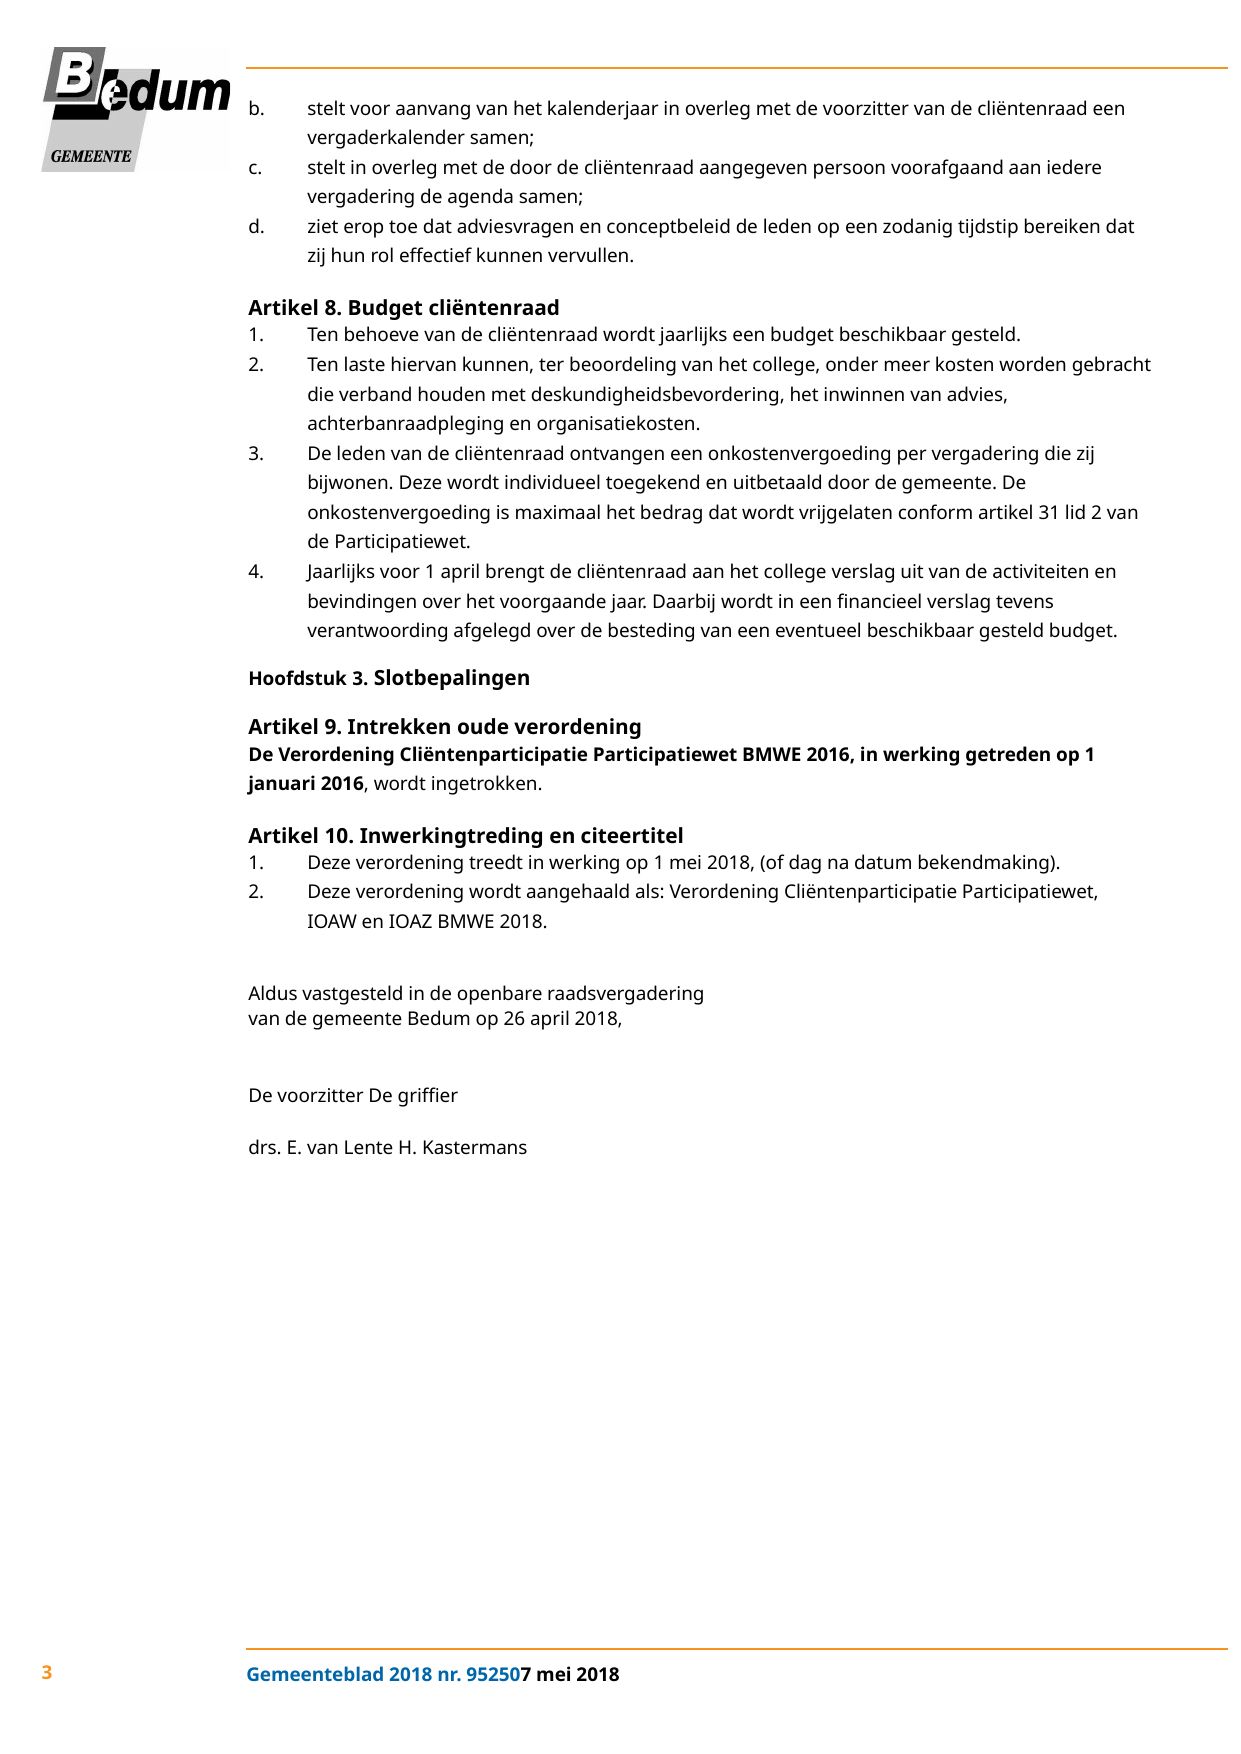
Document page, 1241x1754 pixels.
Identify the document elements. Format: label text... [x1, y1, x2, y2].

list Ten behoeve van de cliëntenraad wordt jaarlijks een budget beschikbaar gesteld. [248, 322, 1152, 347]
list Ten laste hiervan kunnen, ter beoordeling van het college, onder meer kosten worden gebracht die verband houden met deskundigheidsbevordering, het inwinnen van advies, achterbanraadpleging en organisatiekosten. [248, 351, 1152, 436]
picture [41, 47, 231, 172]
text drs. E. van Lente H. Kastermans [248, 1134, 1152, 1160]
list Jaarlijks voor 1 april brengt de cliëntenraad aan het college verslag uit van de activiteiten en bevindingen over het voorgaande jaar. Daarbij wordt in een financieel verslag tevens verantwoording afgelegd over de besteding van een eventueel beschikbaar gesteld budget. [248, 558, 1152, 643]
text Artikel 8. Budget cliëntenraad [248, 293, 1152, 322]
text van de gemeente Bedum op 26 april 2018, [248, 1005, 1152, 1031]
list De leden van de cliëntenraad ontvangen een onkostenvergoeding per vergadering die zij bijwonen. Deze wordt individueel toegekend en uitbetaald door de gemeente. De onkostenvergoeding is maximaal het bedrag dat wordt vrijgelaten conform artikel 31 lid 2 van de Participatiewet. [248, 440, 1152, 554]
text De Verordening Cliëntenparticipatie Participatiewet BMWE 2016, in werking getreden op 1 januari 2016, wordt ingetrokken. [248, 741, 1152, 796]
text Artikel 10. Inwerkingtreding en citeertitel [248, 821, 1152, 849]
list Deze verordening wordt aangehaald als: Verordening Cliëntenparticipatie Participatiewet, IOAW en IOAZ BMWE 2018. [248, 879, 1152, 934]
text Hoofdstuk 3. Slotbepalingen [248, 663, 1152, 691]
list ziet erop toe dat adviesvragen en conceptbeleid de leden op een zodanig tijdstip bereiken dat zij hun rol effectief kunnen vervullen. [248, 213, 1152, 268]
text Artikel 9. Intrekken oude verordening [248, 712, 1152, 741]
text De voorzitter De griffier [248, 1083, 1152, 1108]
list Deze verordening treedt in werking op 1 mei 2018, (of dag na datum bekendmaking). [248, 849, 1152, 875]
text Aldus vastgesteld in de openbare raadsvergadering [248, 980, 1152, 1005]
list stelt in overleg met de door de cliëntenraad aangegeven persoon voorafgaand aan iedere vergadering de agenda samen; [248, 154, 1152, 209]
list stelt voor aanvang van het kalenderjaar in overleg met de voorzitter van de cliëntenraad een vergaderkalender samen; [248, 95, 1152, 150]
